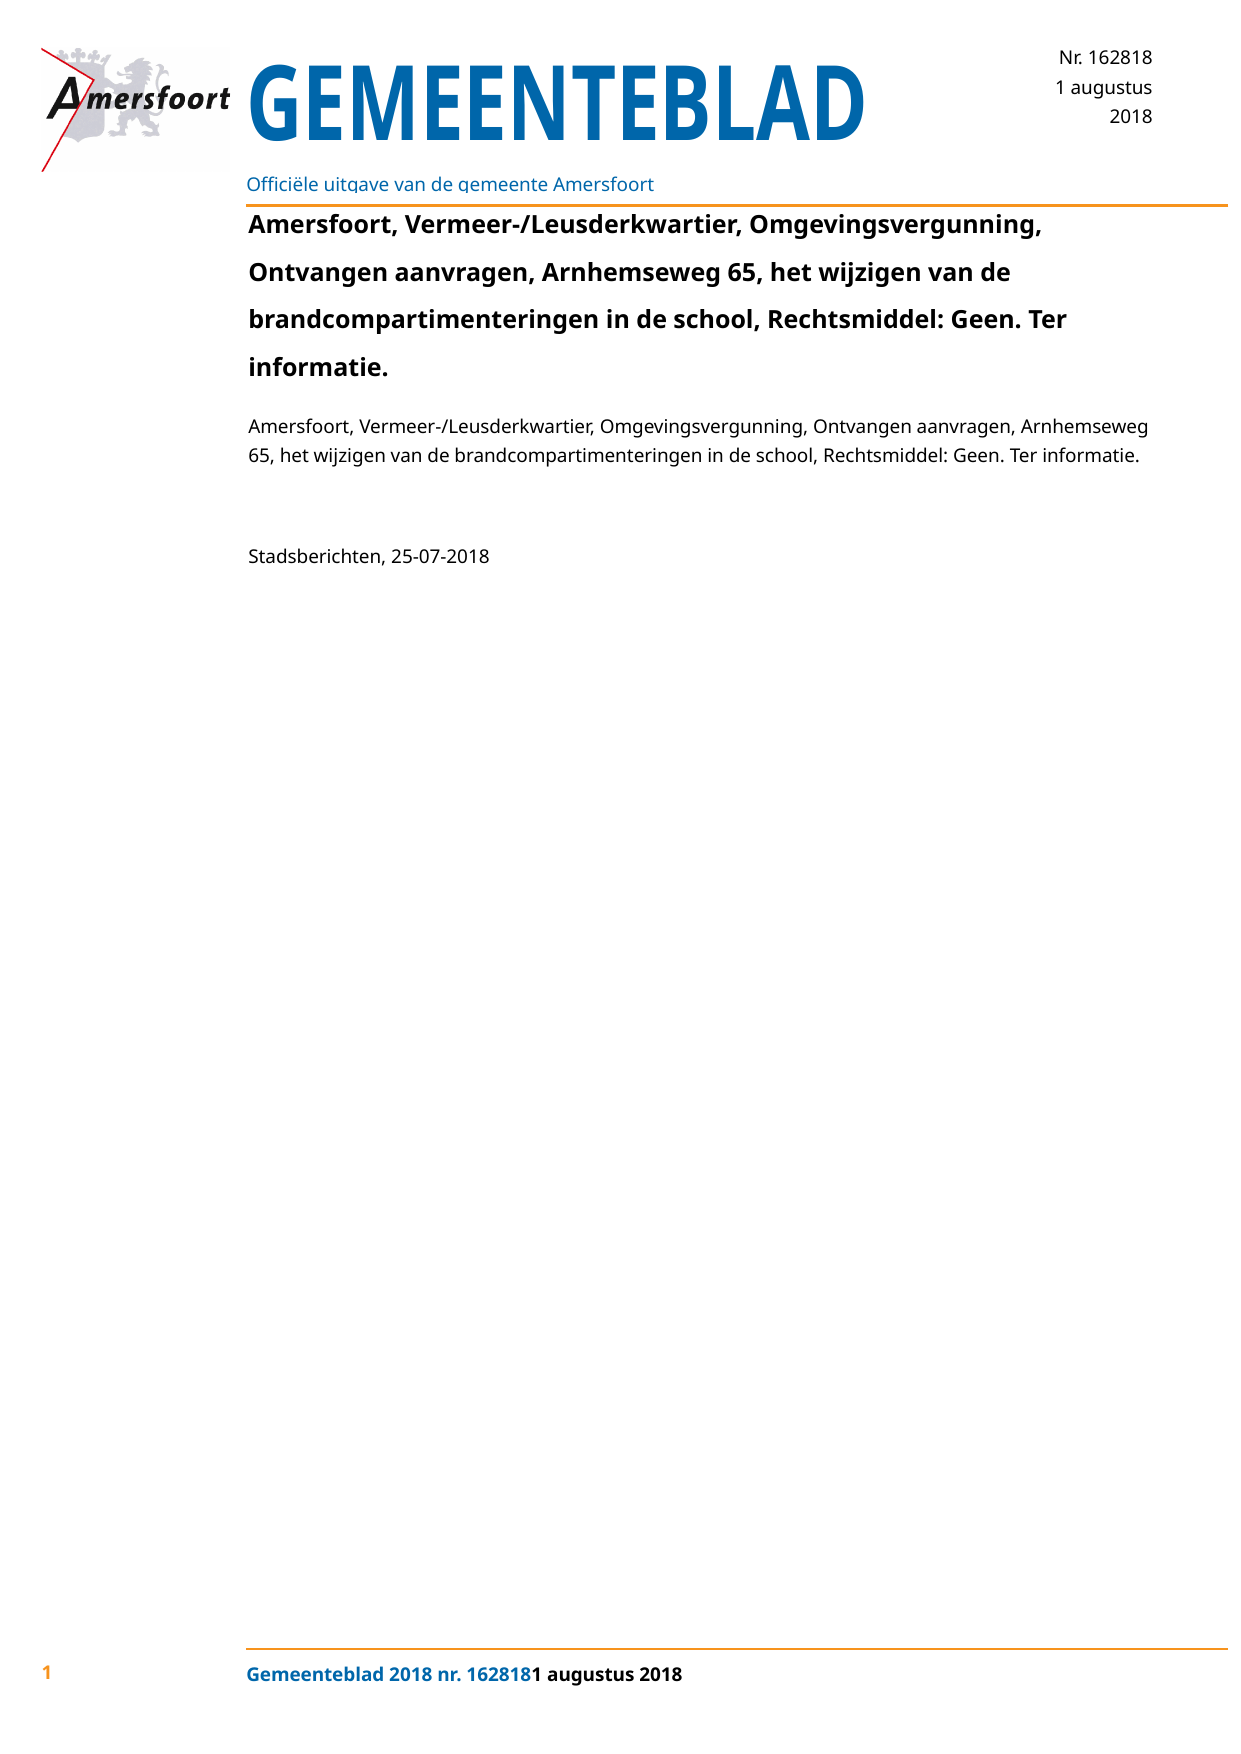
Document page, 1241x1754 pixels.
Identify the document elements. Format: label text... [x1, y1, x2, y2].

text Amersfoort, Vermeer-/Leusderkwartier, Omgevingsvergunning, Ontvangen aanvragen, Arnhemseweg 65, het wijzigen van de brandcompartimenteringen in de school, Rechtsmiddel: Geen. Ter informatie. [248, 207, 1152, 384]
text Stadsberichten, 25-07-2018 [248, 543, 1152, 569]
text Amersfoort, Vermeer-/Leusderkwartier, Omgevingsvergunning, Ontvangen aanvragen, Arnhemseweg 65, het wijzigen van de brandcompartimenteringen in de school, Rechtsmiddel: Geen. Ter informatie. [248, 413, 1152, 468]
picture [41, 47, 231, 172]
